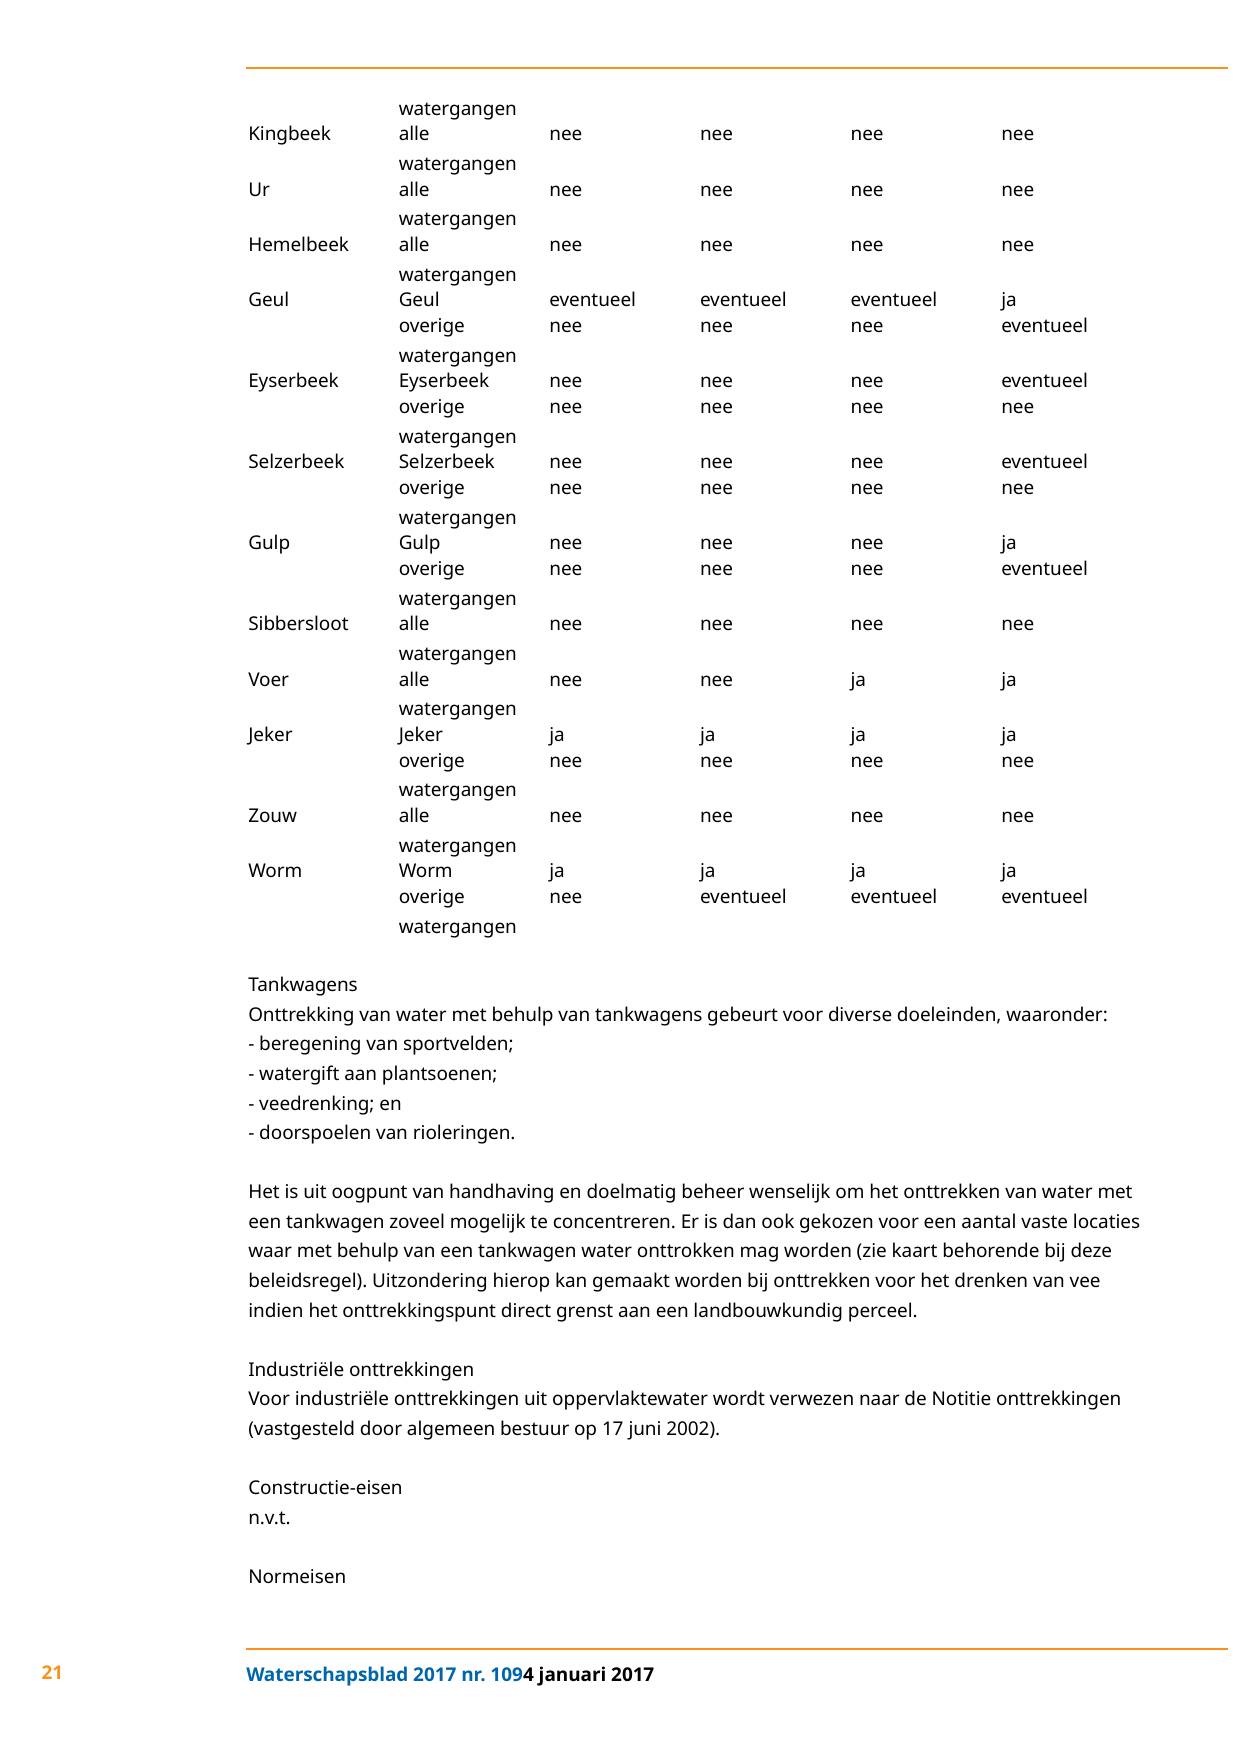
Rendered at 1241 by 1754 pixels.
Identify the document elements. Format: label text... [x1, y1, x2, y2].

table_cell [248, 883, 398, 939]
text Industriële onttrekkingen [248, 1356, 1152, 1382]
table_cell overige watergangen [399, 474, 549, 529]
table_cell ja [850, 858, 1001, 883]
table_cell ja [549, 721, 700, 747]
table_cell nee [700, 666, 850, 721]
table_cell nee [850, 474, 1001, 529]
text Tankwagens [248, 971, 1152, 997]
table_cell nee [549, 231, 700, 286]
table_cell Worm [248, 858, 398, 883]
table_cell nee [549, 883, 700, 939]
table_cell [248, 474, 398, 529]
table_cell nee [1001, 393, 1152, 448]
table_cell alle watergangen [399, 666, 549, 721]
table_cell nee [850, 747, 1001, 802]
table_cell [549, 95, 700, 121]
table_cell eventueel [1001, 555, 1152, 611]
table_cell nee [549, 555, 700, 611]
table_cell [248, 393, 398, 448]
table_cell alle watergangen [399, 176, 549, 231]
table_cell nee [700, 449, 850, 474]
text - doorspoelen van rioleringen. [248, 1119, 1152, 1145]
table_cell nee [1001, 231, 1152, 286]
table_cell eventueel [700, 286, 850, 312]
table_cell nee [549, 474, 700, 529]
table_cell Eyserbeek [248, 368, 398, 393]
table_cell overige watergangen [399, 555, 549, 611]
table_cell Jeker [399, 721, 549, 747]
table_cell nee [850, 176, 1001, 231]
table_cell overige watergangen [399, 393, 549, 448]
table_cell Kingbeek [248, 121, 398, 176]
table_cell ja [1001, 721, 1152, 747]
table_cell nee [549, 121, 700, 176]
table_cell nee [549, 176, 700, 231]
table_cell nee [850, 393, 1001, 448]
table_cell nee [700, 176, 850, 231]
table_cell ja [700, 858, 850, 883]
table_cell nee [549, 312, 700, 367]
table_cell nee [700, 368, 850, 393]
text - beregening van sportvelden; [248, 1031, 1152, 1056]
table_cell nee [549, 666, 700, 721]
picture [41, 47, 231, 172]
table_cell Voer [248, 666, 398, 721]
table_cell eventueel [1001, 883, 1152, 939]
table_cell [700, 95, 850, 121]
text Het is uit oogpunt van handhaving en doelmatig beheer wenselijk om het onttrekken van water met een tankwagen zoveel mogelijk te concentreren. Er is dan ook gekozen voor een aantal vaste locaties waar met behulp van een tankwagen water onttrokken mag worden (zie kaart behorende bij deze beleidsregel). Uitzondering hierop kan gemaakt worden bij onttrekken voor het drenken van vee indien het onttrekkingspunt direct grenst aan een landbouwkundig perceel. [248, 1178, 1152, 1323]
table_cell nee [700, 530, 850, 555]
table_cell nee [549, 530, 700, 555]
table_cell nee [850, 611, 1001, 666]
table_cell alle watergangen [399, 802, 549, 858]
table_cell Eyserbeek [399, 368, 549, 393]
table_cell ja [549, 858, 700, 883]
table_cell nee [1001, 611, 1152, 666]
table_cell Selzerbeek [248, 449, 398, 474]
table_cell nee [700, 231, 850, 286]
table_cell nee [549, 368, 700, 393]
table_cell nee [549, 611, 700, 666]
table_cell nee [850, 449, 1001, 474]
table_cell eventueel [1001, 449, 1152, 474]
table_cell nee [700, 802, 850, 858]
table_cell eventueel [850, 883, 1001, 939]
table_cell eventueel [1001, 368, 1152, 393]
text Onttrekking van water met behulp van tankwagens gebeurt voor diverse doeleinden, waaronder: [248, 1001, 1152, 1027]
text - watergift aan plantsoenen; [248, 1060, 1152, 1086]
table_cell ja [1001, 858, 1152, 883]
table_cell watergangen [399, 95, 549, 121]
table_cell ja [850, 721, 1001, 747]
text n.v.t. [248, 1504, 1152, 1530]
table_cell nee [700, 121, 850, 176]
table_cell [248, 95, 398, 121]
table_cell ja [1001, 666, 1152, 721]
table_cell Gulp [248, 530, 398, 555]
table_cell nee [1001, 176, 1152, 231]
table_cell nee [700, 555, 850, 611]
table_cell Selzerbeek [399, 449, 549, 474]
table_cell nee [700, 474, 850, 529]
table_cell nee [850, 530, 1001, 555]
table_cell Worm [399, 858, 549, 883]
table_cell Gulp [399, 530, 549, 555]
table_cell Geul [399, 286, 549, 312]
table_cell nee [700, 393, 850, 448]
table_cell eventueel [549, 286, 700, 312]
table_cell ja [1001, 530, 1152, 555]
table_cell nee [549, 747, 700, 802]
table_cell [248, 747, 398, 802]
table_cell ja [700, 721, 850, 747]
table_cell nee [850, 555, 1001, 611]
table_cell overige watergangen [399, 312, 549, 367]
table_cell alle watergangen [399, 231, 549, 286]
table_cell nee [850, 121, 1001, 176]
table_cell ja [1001, 286, 1152, 312]
table_cell nee [850, 802, 1001, 858]
text Constructie-eisen [248, 1474, 1152, 1500]
table_cell overige watergangen [399, 747, 549, 802]
table_cell nee [549, 802, 700, 858]
text Voor industriële onttrekkingen uit oppervlaktewater wordt verwezen naar de Notitie onttrekkingen (vastgesteld door algemeen bestuur op 17 juni 2002). [248, 1386, 1152, 1441]
table_cell nee [700, 747, 850, 802]
table_cell nee [850, 368, 1001, 393]
table_cell [248, 555, 398, 611]
table_cell eventueel [700, 883, 850, 939]
table_cell nee [700, 611, 850, 666]
table_cell alle watergangen [399, 121, 549, 176]
table_cell ja [850, 666, 1001, 721]
table_cell overige watergangen [399, 883, 549, 939]
text Normeisen [248, 1563, 1152, 1589]
table_cell nee [850, 312, 1001, 367]
text - veedrenking; en [248, 1090, 1152, 1116]
table_cell [1001, 95, 1152, 121]
table_cell Ur [248, 176, 398, 231]
table_cell [248, 312, 398, 367]
table_cell [850, 95, 1001, 121]
table_cell nee [1001, 474, 1152, 529]
table_cell nee [1001, 747, 1152, 802]
table_cell nee [1001, 802, 1152, 858]
table_cell Jeker [248, 721, 398, 747]
table_cell alle watergangen [399, 611, 549, 666]
table_cell nee [1001, 121, 1152, 176]
table_cell Zouw [248, 802, 398, 858]
table_cell eventueel [850, 286, 1001, 312]
table_cell Geul [248, 286, 398, 312]
table_cell eventueel [1001, 312, 1152, 367]
table_cell nee [549, 449, 700, 474]
table_cell Sibbersloot [248, 611, 398, 666]
table_cell nee [850, 231, 1001, 286]
table_cell nee [549, 393, 700, 448]
table_cell Hemelbeek [248, 231, 398, 286]
table_cell nee [700, 312, 850, 367]
